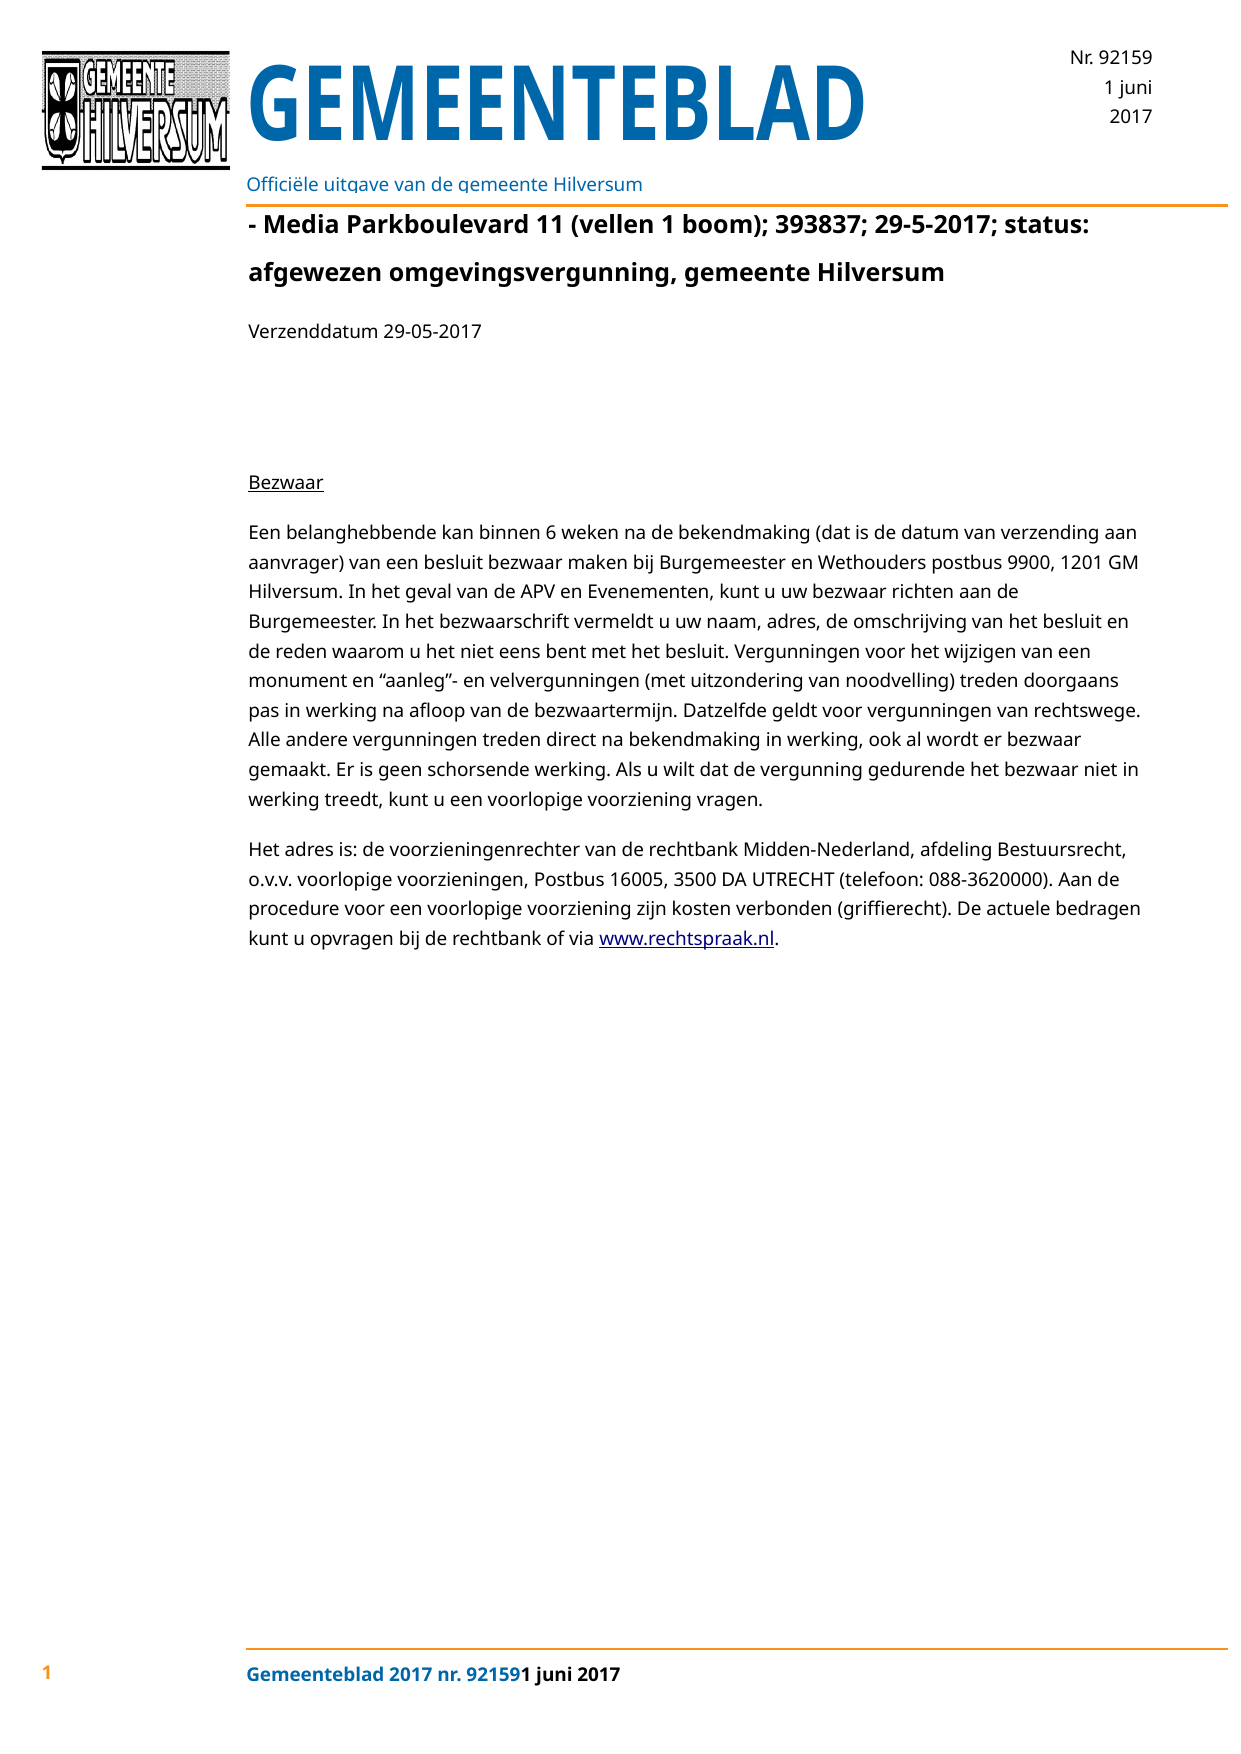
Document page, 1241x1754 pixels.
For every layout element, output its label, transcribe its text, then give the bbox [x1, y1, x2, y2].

text Een belanghebbende kan binnen 6 weken na de bekendmaking (dat is de datum van verzending aan aanvrager) van een besluit bezwaar maken bij Burgemeester en Wethouders postbus 9900, 1201 GM Hilversum. In het geval van de APV en Evenementen, kunt u uw bezwaar richten aan de Burgemeester. In het bezwaarschrift vermeldt u uw naam, adres, de omschrijving van het besluit en de reden waarom u het niet eens bent met het besluit. Vergunningen voor het wijzigen van een monument en “aanleg”- en velvergunningen (met uitzondering van noodvelling) treden doorgaans pas in werking na afloop van de bezwaartermijn. Datzelfde geldt voor vergunningen van rechtswege. Alle andere vergunningen treden direct na bekendmaking in werking, ook al wordt er bezwaar gemaakt. Er is geen schorsende werking. Als u wilt dat de vergunning gedurende het bezwaar niet in werking treedt, kunt u een voorlopige voorziening vragen. [248, 519, 1152, 812]
text Bezwaar [248, 469, 1152, 495]
text Verzenddatum 29-05-2017 [248, 318, 1152, 344]
text Het adres is: de voorzieningenrechter van de rechtbank Midden-Nederland, afdeling Bestuursrecht, o.v.v. voorlopige voorzieningen, Postbus 16005, 3500 DA UTRECHT (telefoon: 088-3620000). Aan de procedure voor een voorlopige voorziening zijn kosten verbonden (griffierecht). De actuele bedragen kunt u opvragen bij de rechtbank of via www.rechtspraak.nl. [248, 836, 1152, 951]
picture [41, 47, 231, 172]
text - Media Parkboulevard 11 (vellen 1 boom); 393837; 29-5-2017; status: afgewezen omgevingsvergunning, gemeente Hilversum [248, 207, 1152, 288]
